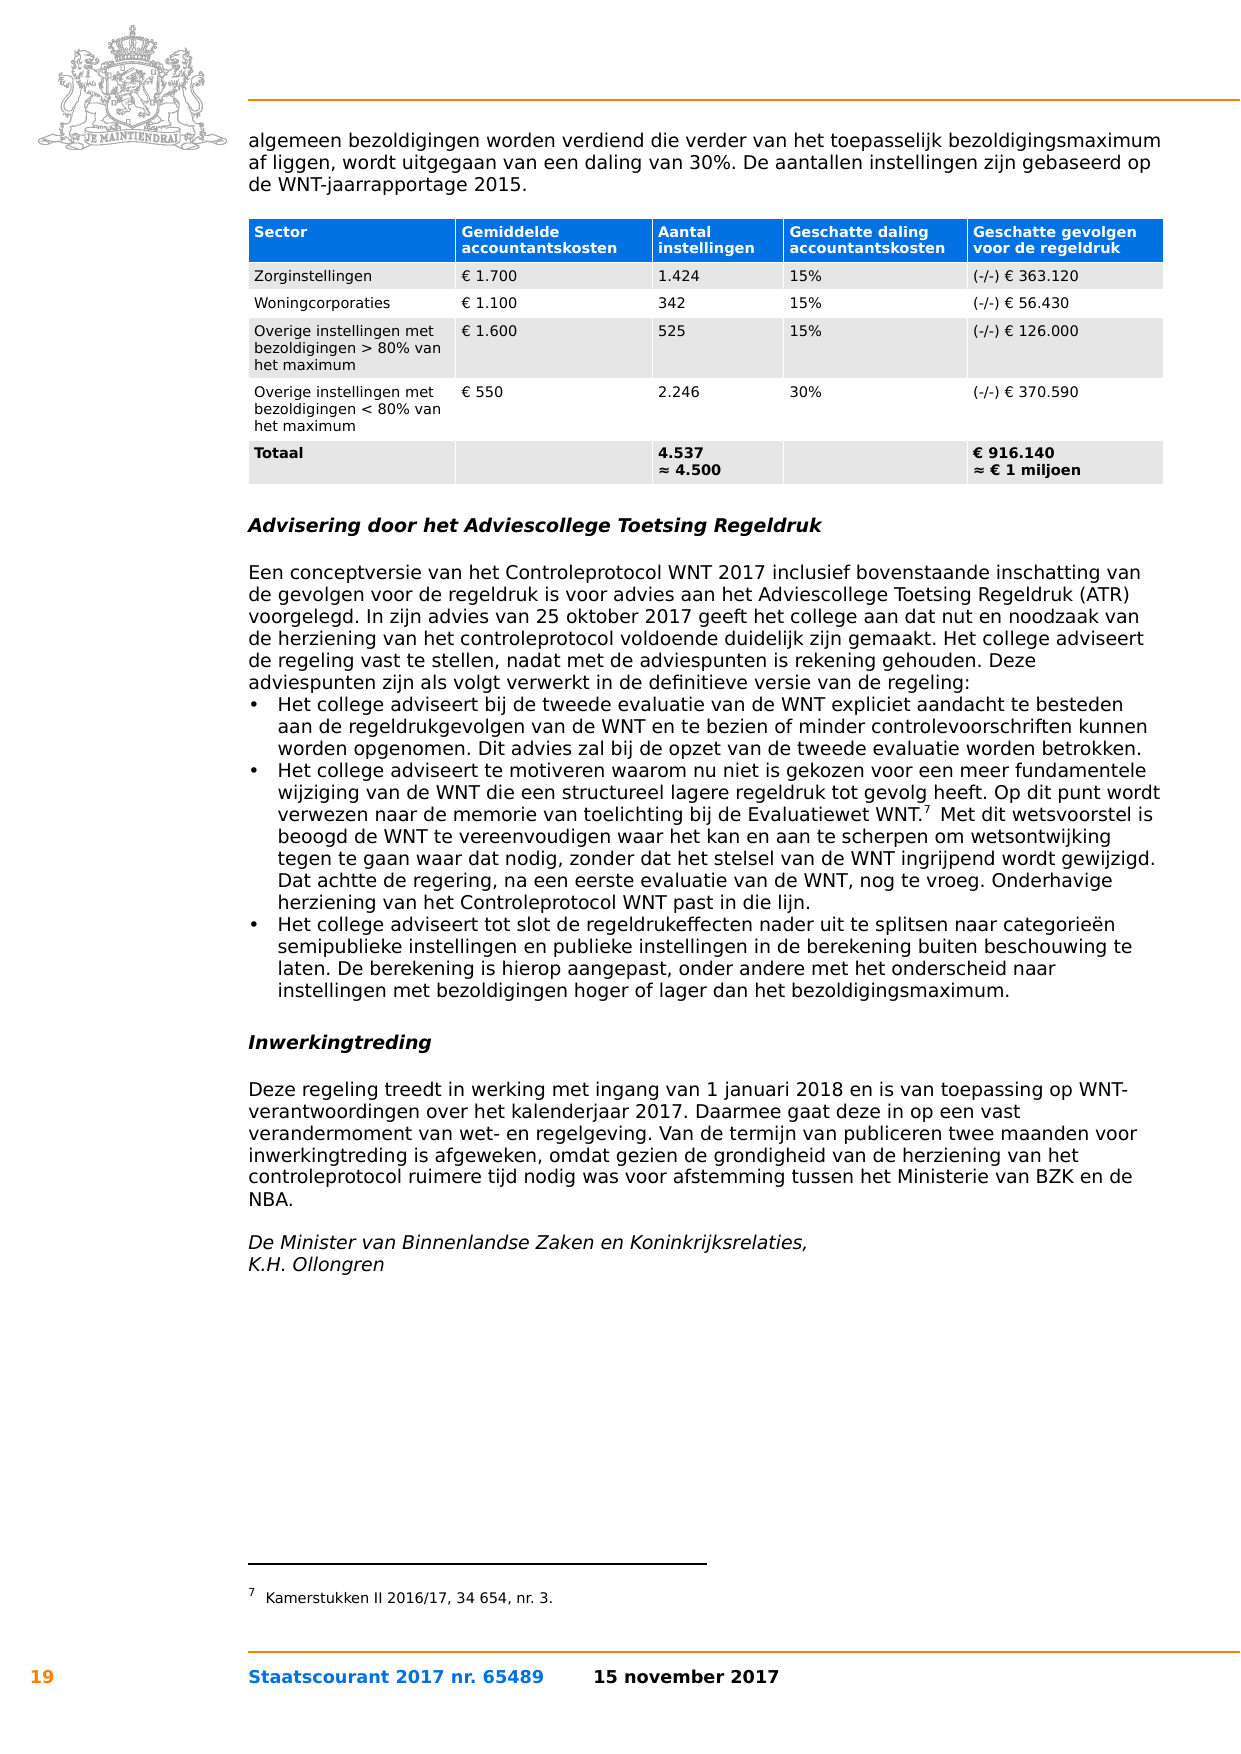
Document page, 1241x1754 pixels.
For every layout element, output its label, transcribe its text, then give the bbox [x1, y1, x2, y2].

subtitle Inwerkingtreding [248, 1032, 1163, 1053]
table_cell 15% [784, 318, 967, 378]
text De Minister van Binnenlandse Zaken en Koninkrijksrelaties, K.H. Ollongren [248, 1232, 1163, 1276]
table_cell € 1.100 [456, 291, 652, 317]
text Een conceptversie van het Controleprotocol WNT 2017 inclusief bovenstaande inschatting van de gevolgen voor de regeldruk is voor advies aan het Adviescollege Toetsing Regeldruk (ATR) voorgelegd. In zijn advies van 25 oktober 2017 geeft het college aan dat nut en noodzaak van de herziening van het controleprotocol voldoende duidelijk zijn gemaakt. Het college adviseert de regeling vast te stellen, nadat met de adviespunten is rekening gehouden. Deze adviespunten zijn als volgt verwerkt in de definitieve versie van de regeling: [248, 562, 1163, 694]
text • Het college adviseert tot slot de regeldrukeffecten nader uit te splitsen naar categorieën semipublieke instellingen en publieke instellingen in de berekening buiten beschouwing te laten. De berekening is hierop aangepast, onder andere met het onderscheid naar instellingen met bezoldigingen hoger of lager dan het bezoldigingsmaximum. [248, 914, 1163, 1002]
text Kamerstukken II 2016/17, 34 654, nr. 3. [248, 1586, 1163, 1608]
text Deze regeling treedt in werking met ingang van 1 januari 2018 en is van toepassing op WNT-verantwoordingen over het kalenderjaar 2017. Daarmee gaat deze in op een vast verandermoment van wet- en regelgeving. Van de termijn van publiceren twee maanden voor inwerkingtreding is afgeweken, omdat gezien de grondigheid van de herziening van het controleprotocol ruimere tijd nodig was voor afstemming tussen het Ministerie van BZK en de NBA. [248, 1078, 1163, 1210]
table_cell € 916.140 ≈ € 1 miljoen [968, 441, 1163, 484]
table_cell 525 [653, 318, 783, 378]
table_cell 2.246 [653, 379, 783, 439]
table_cell Overige instellingen met bezoldigingen > 80% van het maximum [249, 318, 455, 378]
text • Het college adviseert te motiveren waarom nu niet is gekozen voor een meer fundamentele wijziging van de WNT die een structureel lagere regeldruk tot gevolg heeft. Op dit punt wordt verwezen naar de memorie van toelichting bij de Evaluatiewet WNT. Met dit wetsvoorstel is beoogd de WNT te vereenvoudigen waar het kan en aan te scherpen om wetsontwijking tegen te gaan waar dat nodig, zonder dat het stelsel van de WNT ingrijpend wordt gewijzigd. Dat achtte de regering, na een eerste evaluatie van de WNT, nog te vroeg. Onderhavige herziening van het Controleprotocol WNT past in die lijn. [248, 760, 1163, 914]
table_cell 30% [784, 379, 967, 439]
table_header Geschatte daling accountantskosten [784, 219, 967, 262]
table_header Aantal instellingen [653, 219, 783, 262]
table_cell (-/-) € 56.430 [968, 291, 1163, 317]
text • Het college adviseert bij de tweede evaluatie van de WNT expliciet aandacht te besteden aan de regeldrukgevolgen van de WNT en te bezien of minder controlevoorschriften kunnen worden opgenomen. Dit advies zal bij de opzet van de tweede evaluatie worden betrokken. [248, 694, 1163, 760]
table_cell Woningcorporaties [249, 291, 455, 317]
table_cell [456, 441, 652, 484]
table_cell 15% [784, 263, 967, 289]
subtitle Advisering door het Adviescollege Toetsing Regeldruk [248, 515, 1163, 537]
table_cell € 1.600 [456, 318, 652, 378]
text algemeen bezoldigingen worden verdiend die verder van het toepasselijk bezoldigingsmaximum af liggen, wordt uitgegaan van een daling van 30%. De aantallen instellingen zijn gebaseerd op de WNT-jaarrapportage 2015. [248, 130, 1163, 196]
table_cell (-/-) € 370.590 [968, 379, 1163, 439]
table_header Gemiddelde accountantskosten [456, 219, 652, 262]
table_cell 15% [784, 291, 967, 317]
table_cell 4.537 ≈ 4.500 [653, 441, 783, 484]
table_cell Totaal [249, 441, 455, 484]
table_cell 342 [653, 291, 783, 317]
table_cell Overige instellingen met bezoldigingen < 80% van het maximum [249, 379, 455, 439]
table_cell € 550 [456, 379, 652, 439]
table_cell Zorginstellingen [249, 263, 455, 289]
table_cell (-/-) € 126.000 [968, 318, 1163, 378]
table_cell 1.424 [653, 263, 783, 289]
picture [38, 25, 227, 150]
table_cell [784, 441, 967, 484]
table_header Sector [249, 219, 455, 262]
table_header Geschatte gevolgen voor de regeldruk [968, 219, 1163, 262]
table_cell € 1.700 [456, 263, 652, 289]
table_cell (-/-) € 363.120 [968, 263, 1163, 289]
